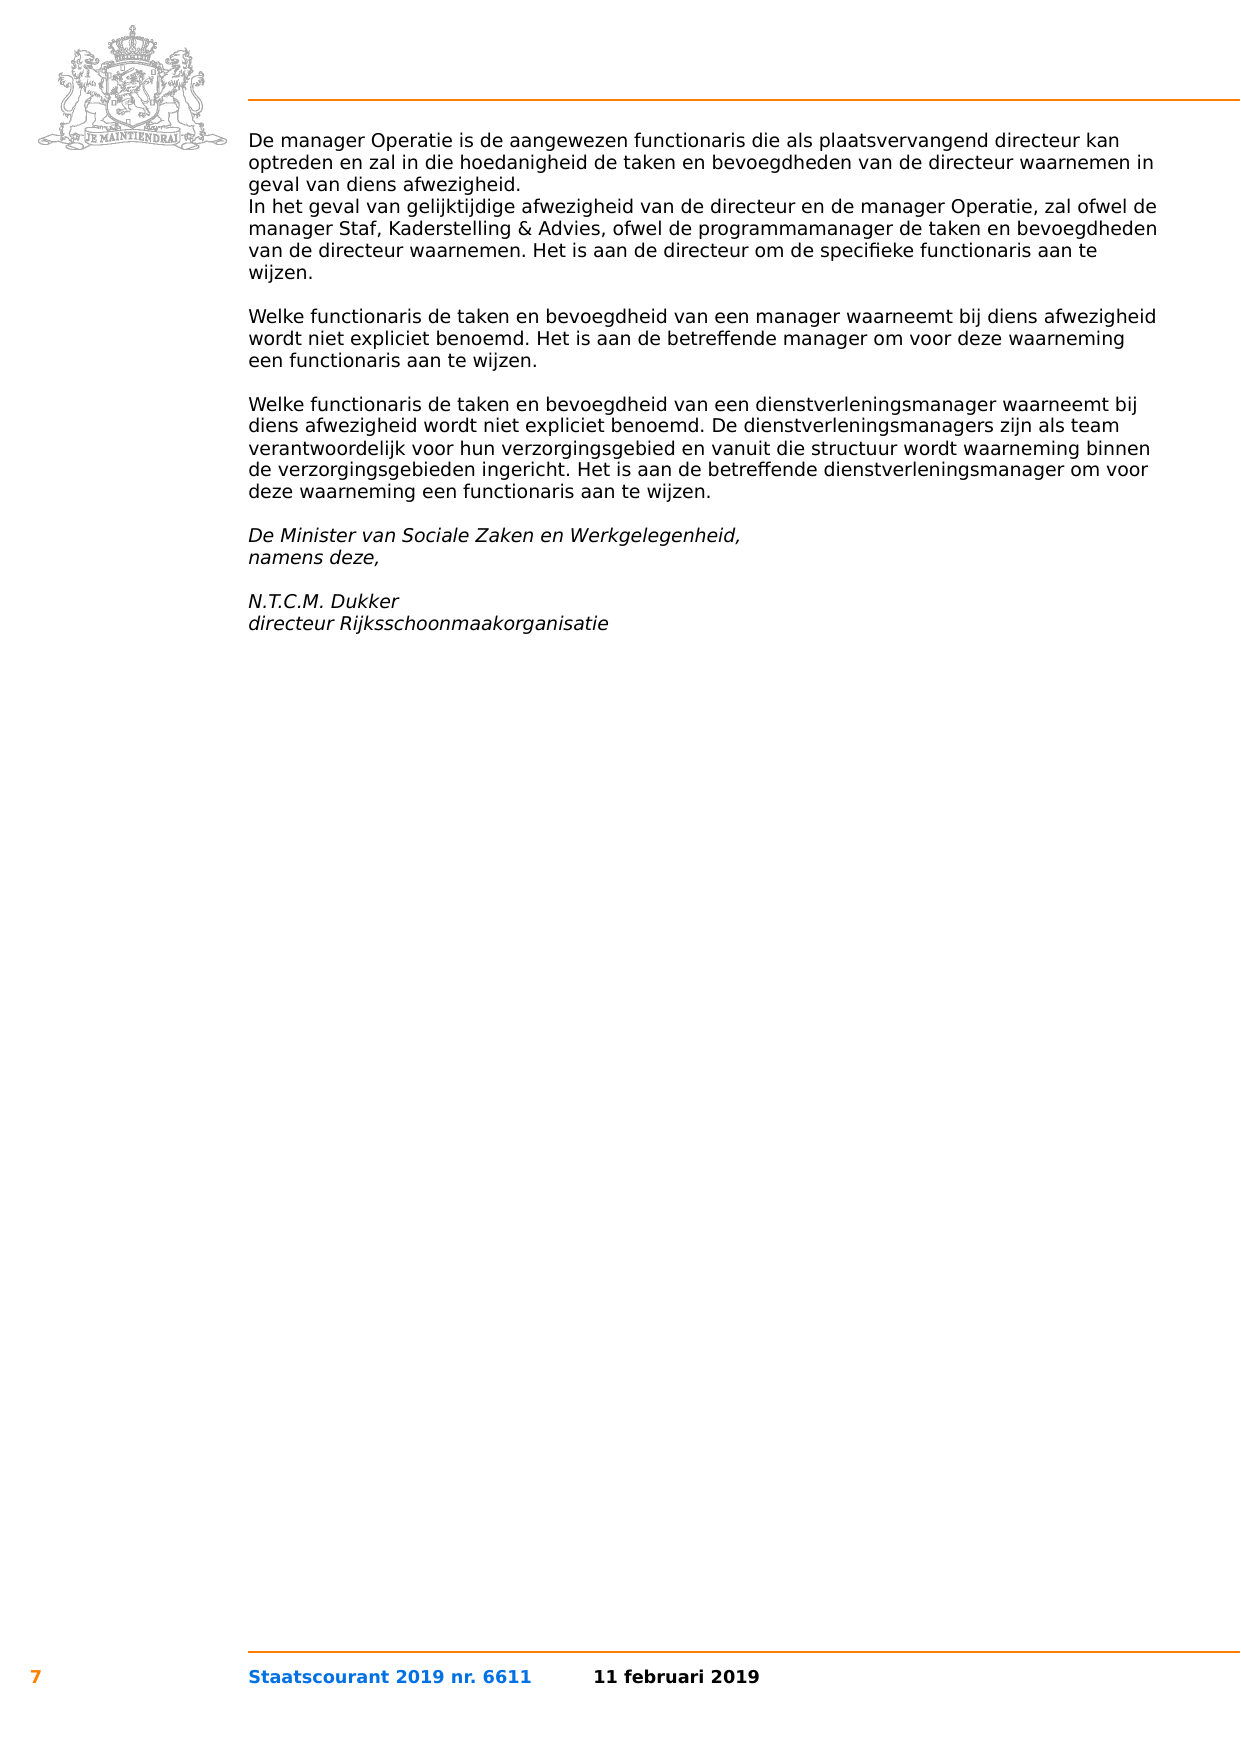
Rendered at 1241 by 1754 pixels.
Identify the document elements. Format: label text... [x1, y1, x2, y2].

text In het geval van gelijktijdige afwezigheid van de directeur en de manager Operatie, zal ofwel de manager Staf, Kaderstelling & Advies, ofwel de programmamanager de taken en bevoegdheden van de directeur waarnemen. Het is aan de directeur om de specifieke functionaris aan te wijzen. [248, 196, 1163, 284]
text De Minister van Sociale Zaken en Werkgelegenheid, namens deze, N.T.C.M. Dukker directeur Rijksschoonmaakorganisatie [248, 525, 1163, 635]
picture [38, 25, 227, 150]
text Welke functionaris de taken en bevoegdheid van een manager waarneemt bij diens afwezigheid wordt niet expliciet benoemd. Het is aan de betreffende manager om voor deze waarneming een functionaris aan te wijzen. [248, 306, 1163, 372]
text De manager Operatie is de aangewezen functionaris die als plaatsvervangend directeur kan optreden en zal in die hoedanigheid de taken en bevoegdheden van de directeur waarnemen in geval van diens afwezigheid. [248, 130, 1163, 196]
text Welke functionaris de taken en bevoegdheid van een dienstverleningsmanager waarneemt bij diens afwezigheid wordt niet expliciet benoemd. De dienstverleningsmanagers zijn als team verantwoordelijk voor hun verzorgingsgebied en vanuit die structuur wordt waarneming binnen de verzorgingsgebieden ingericht. Het is aan de betreffende dienstverleningsmanager om voor deze waarneming een functionaris aan te wijzen. [248, 393, 1163, 503]
